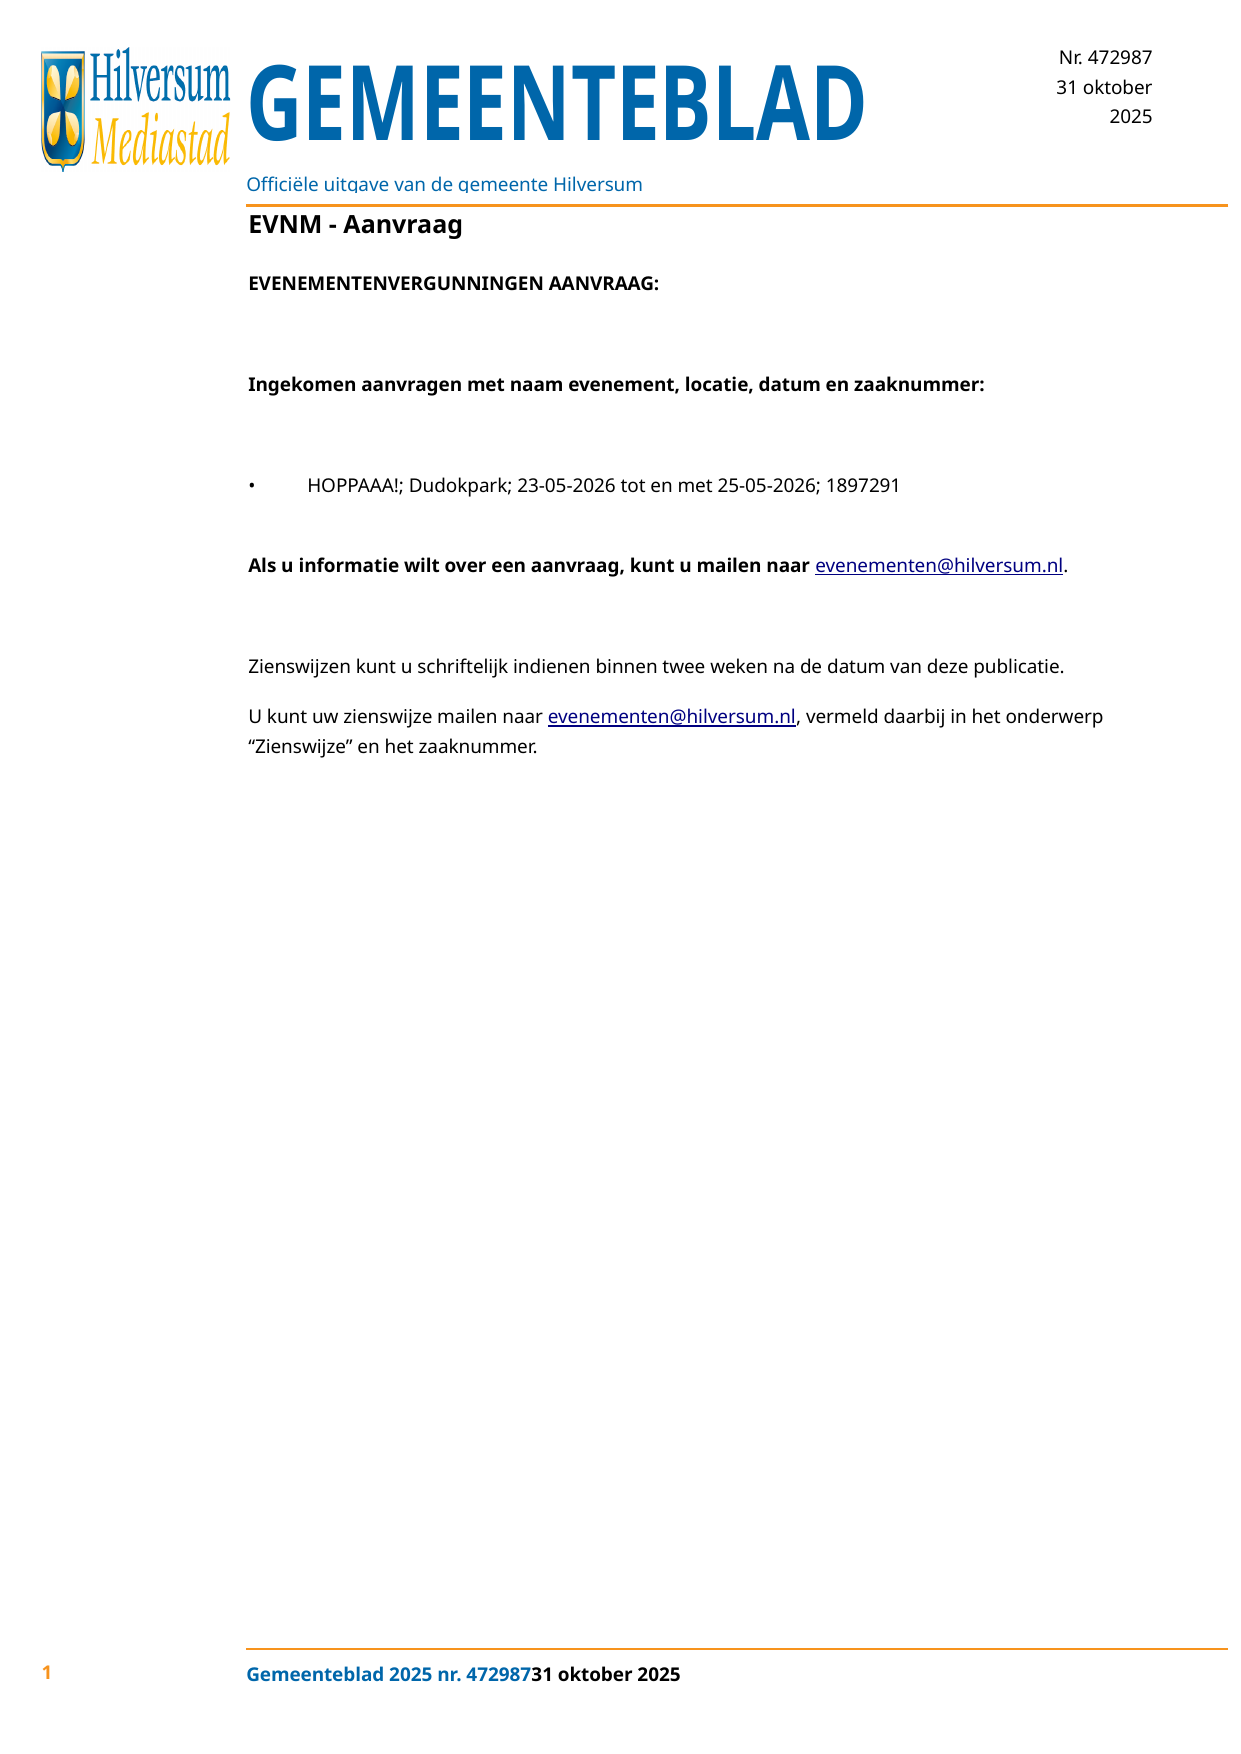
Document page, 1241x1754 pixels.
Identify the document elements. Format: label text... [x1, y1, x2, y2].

text Als u informatie wilt over een aanvraag, kunt u mailen naar evenementen@hilversum.nl. [248, 552, 1152, 578]
text EVENEMENTENVERGUNNINGEN AANVRAAG: [248, 270, 1152, 296]
text EVNM - Aanvraag [248, 207, 1152, 241]
text U kunt uw zienswijze mailen naar evenementen@hilversum.nl, vermeld daarbij in het onderwerp “Zienswijze” en het zaaknummer. [248, 703, 1152, 758]
picture [41, 47, 231, 172]
list HOPPAAA!; Dudokpark; 23-05-2026 tot en met 25-05-2026; 1897291 [248, 472, 1152, 498]
text Zienswijzen kunt u schriftelijk indienen binnen twee weken na de datum van deze publicatie. [248, 653, 1152, 678]
text Ingekomen aanvragen met naam evenement, locatie, datum en zaaknummer: [248, 371, 1152, 397]
